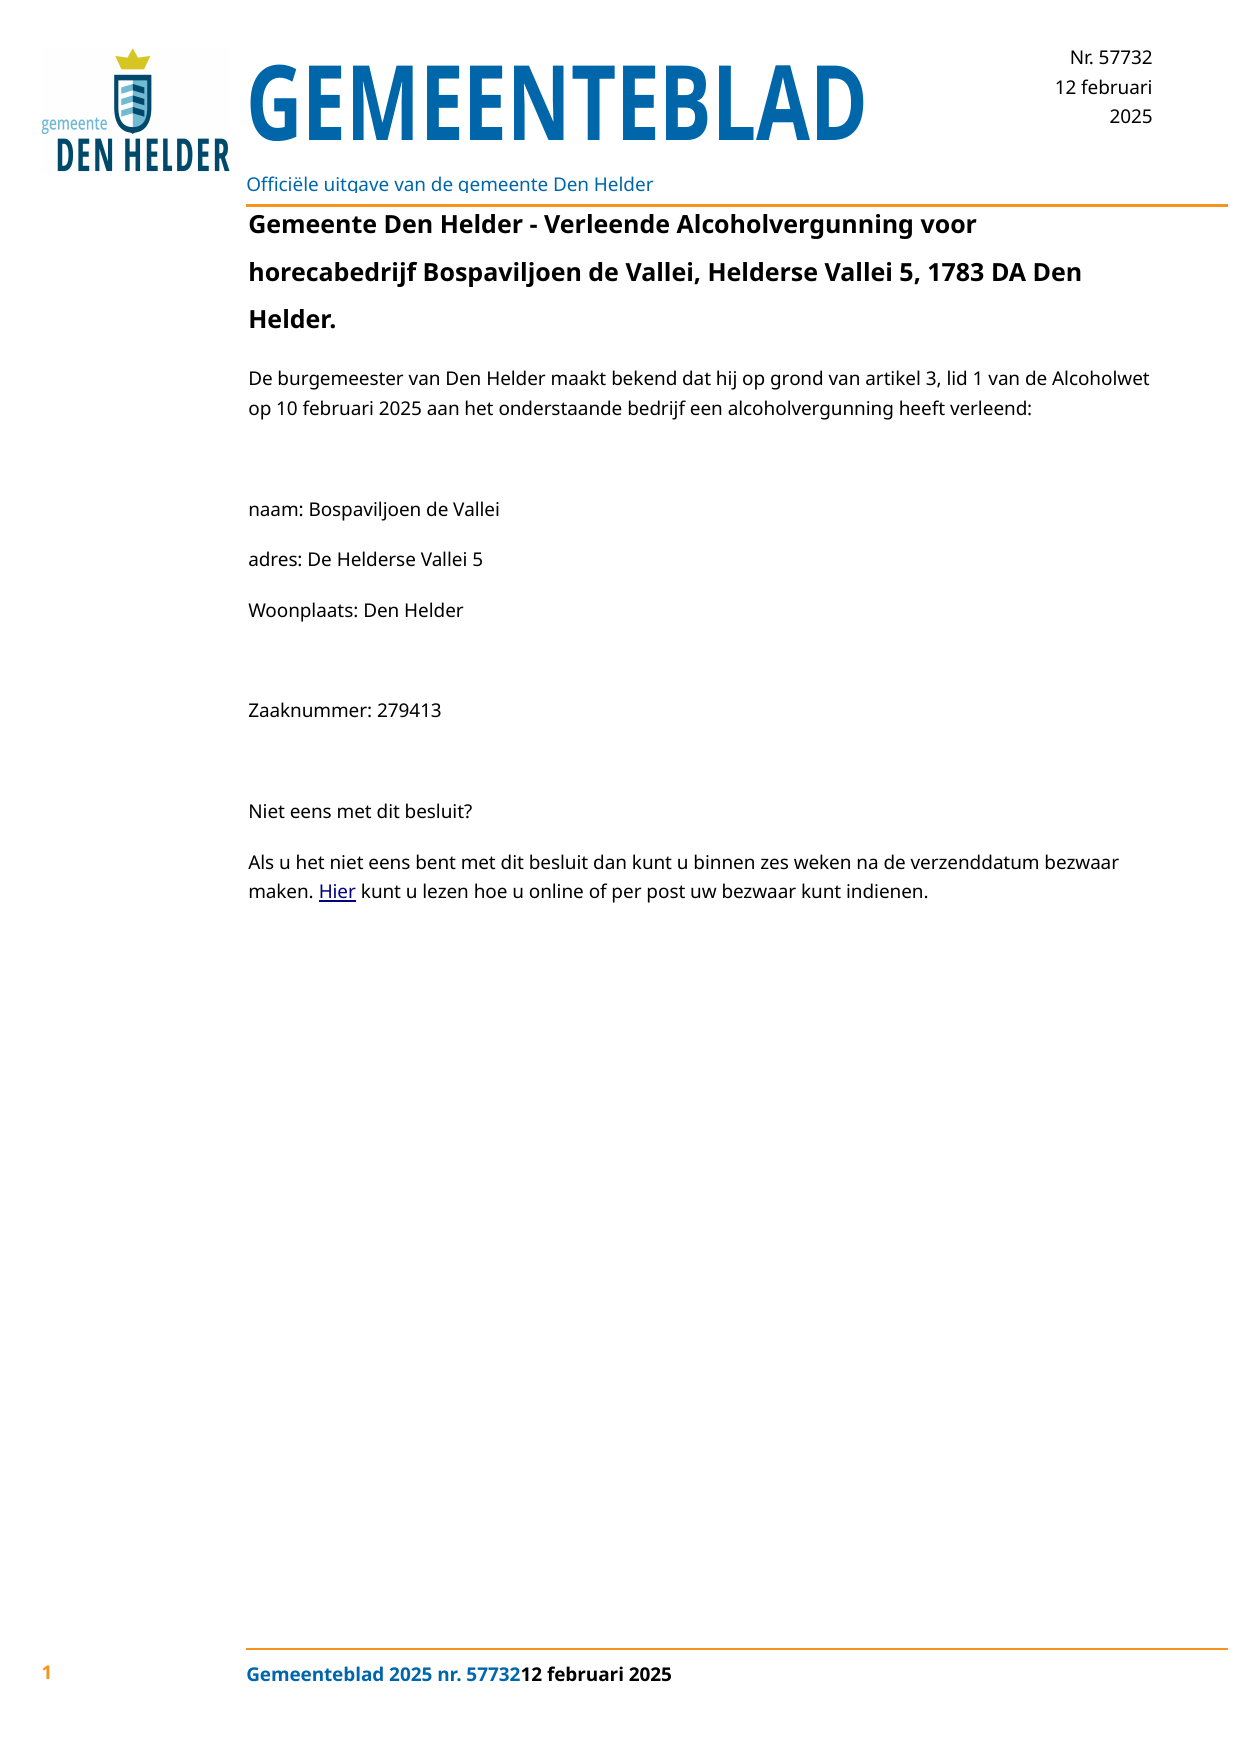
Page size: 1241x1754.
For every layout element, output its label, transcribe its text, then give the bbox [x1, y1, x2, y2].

picture [182, 144, 187, 165]
text Zaaknummer: 279413 [248, 698, 1152, 723]
picture [63, 144, 68, 165]
text De burgemeester van Den Helder maakt bekend dat hij op grond van artikel 3, lid 1 van de Alcoholwet op 10 februari 2025 aan het onderstaande bedrijf een alcoholvergunning heeft verleend: [248, 366, 1152, 421]
text adres: De Helderse Vallei 5 [248, 546, 1152, 572]
picture [100, 154, 106, 172]
text naam: Bospaviljoen de Vallei [248, 496, 1152, 522]
picture [41, 47, 231, 172]
picture [220, 160, 224, 172]
text Als u het niet eens bent met dit besluit dan kunt u binnen zes weken na de verzenddatum bezwaar maken. Hier kunt u lezen hoe u online of per post uw bezwaar kunt indienen. [248, 849, 1152, 904]
text Niet eens met dit besluit? [248, 798, 1152, 824]
text Woonplaats: Den Helder [248, 597, 1152, 622]
picture [130, 157, 135, 172]
text Gemeente Den Helder - Verleende Alcoholvergunning voor horecabedrijf Bospaviljoen de Vallei, Helderse Vallei 5, 1783 DA Den Helder. [248, 207, 1152, 336]
